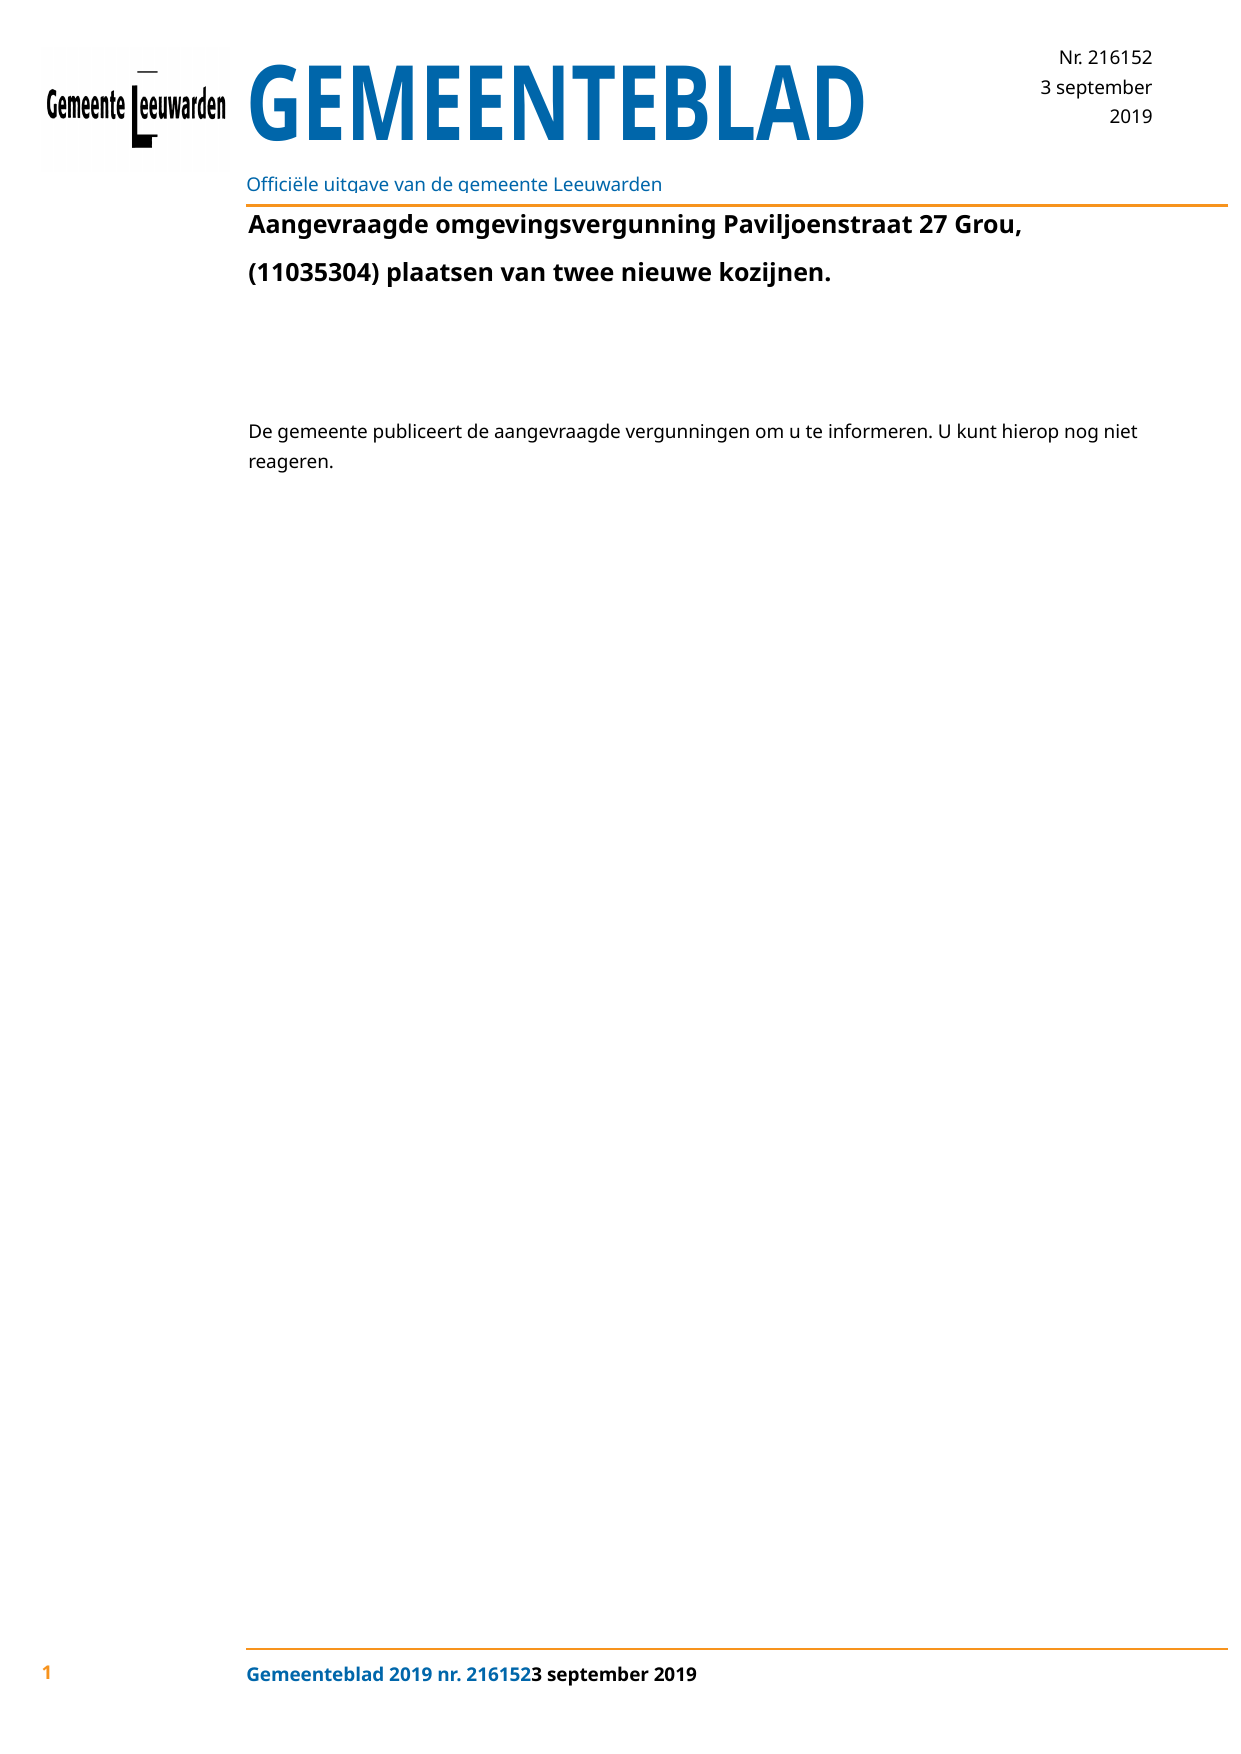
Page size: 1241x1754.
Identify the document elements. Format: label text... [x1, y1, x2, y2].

text Aangevraagde omgevingsvergunning Paviljoenstraat 27 Grou, (11035304) plaatsen van twee nieuwe kozijnen. [248, 207, 1152, 288]
picture [41, 47, 231, 172]
text De gemeente publiceert de aangevraagde vergunningen om u te informeren. U kunt hierop nog niet reageren. [248, 419, 1152, 474]
